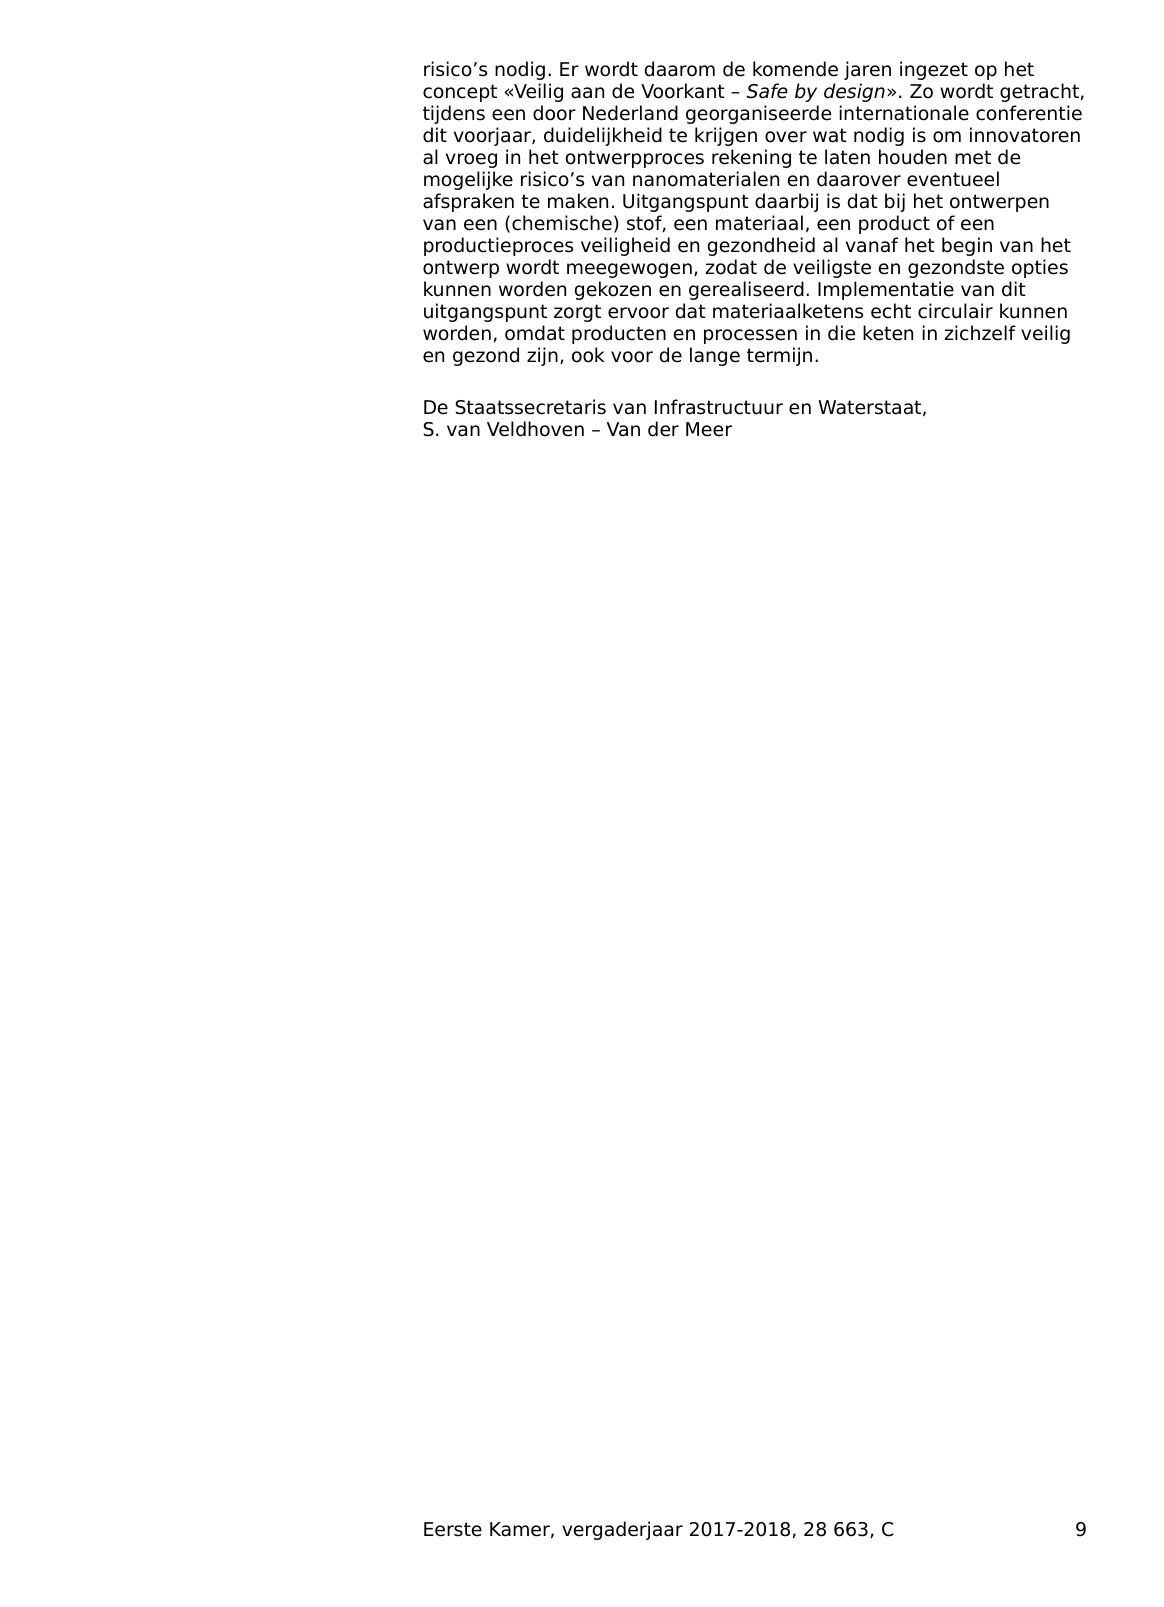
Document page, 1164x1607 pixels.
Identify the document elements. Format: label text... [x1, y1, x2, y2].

text De Staatssecretaris van Infrastructuur en Waterstaat, S. van Veldhoven – Van der Meer [422, 397, 1087, 441]
text risico’s nodig. Er wordt daarom de komende jaren ingezet op het concept «Veilig aan de Voorkant – Safe by design». Zo wordt getracht, tijdens een door Nederland georganiseerde internationale conferentie dit voorjaar, duidelijkheid te krijgen over wat nodig is om innovatoren al vroeg in het ontwerpproces rekening te laten houden met de mogelijke risico’s van nanomaterialen en daarover eventueel afspraken te maken. Uitgangspunt daarbij is dat bij het ontwerpen van een (chemische) stof, een materiaal, een product of een productieproces veiligheid en gezondheid al vanaf het begin van het ontwerp wordt meegewogen, zodat de veiligste en gezondste opties kunnen worden gekozen en gerealiseerd. Implementatie van dit uitgangspunt zorgt ervoor dat materiaalketens echt circulair kunnen worden, omdat producten en processen in die keten in zichzelf veilig en gezond zijn, ook voor de lange termijn. [422, 59, 1087, 367]
